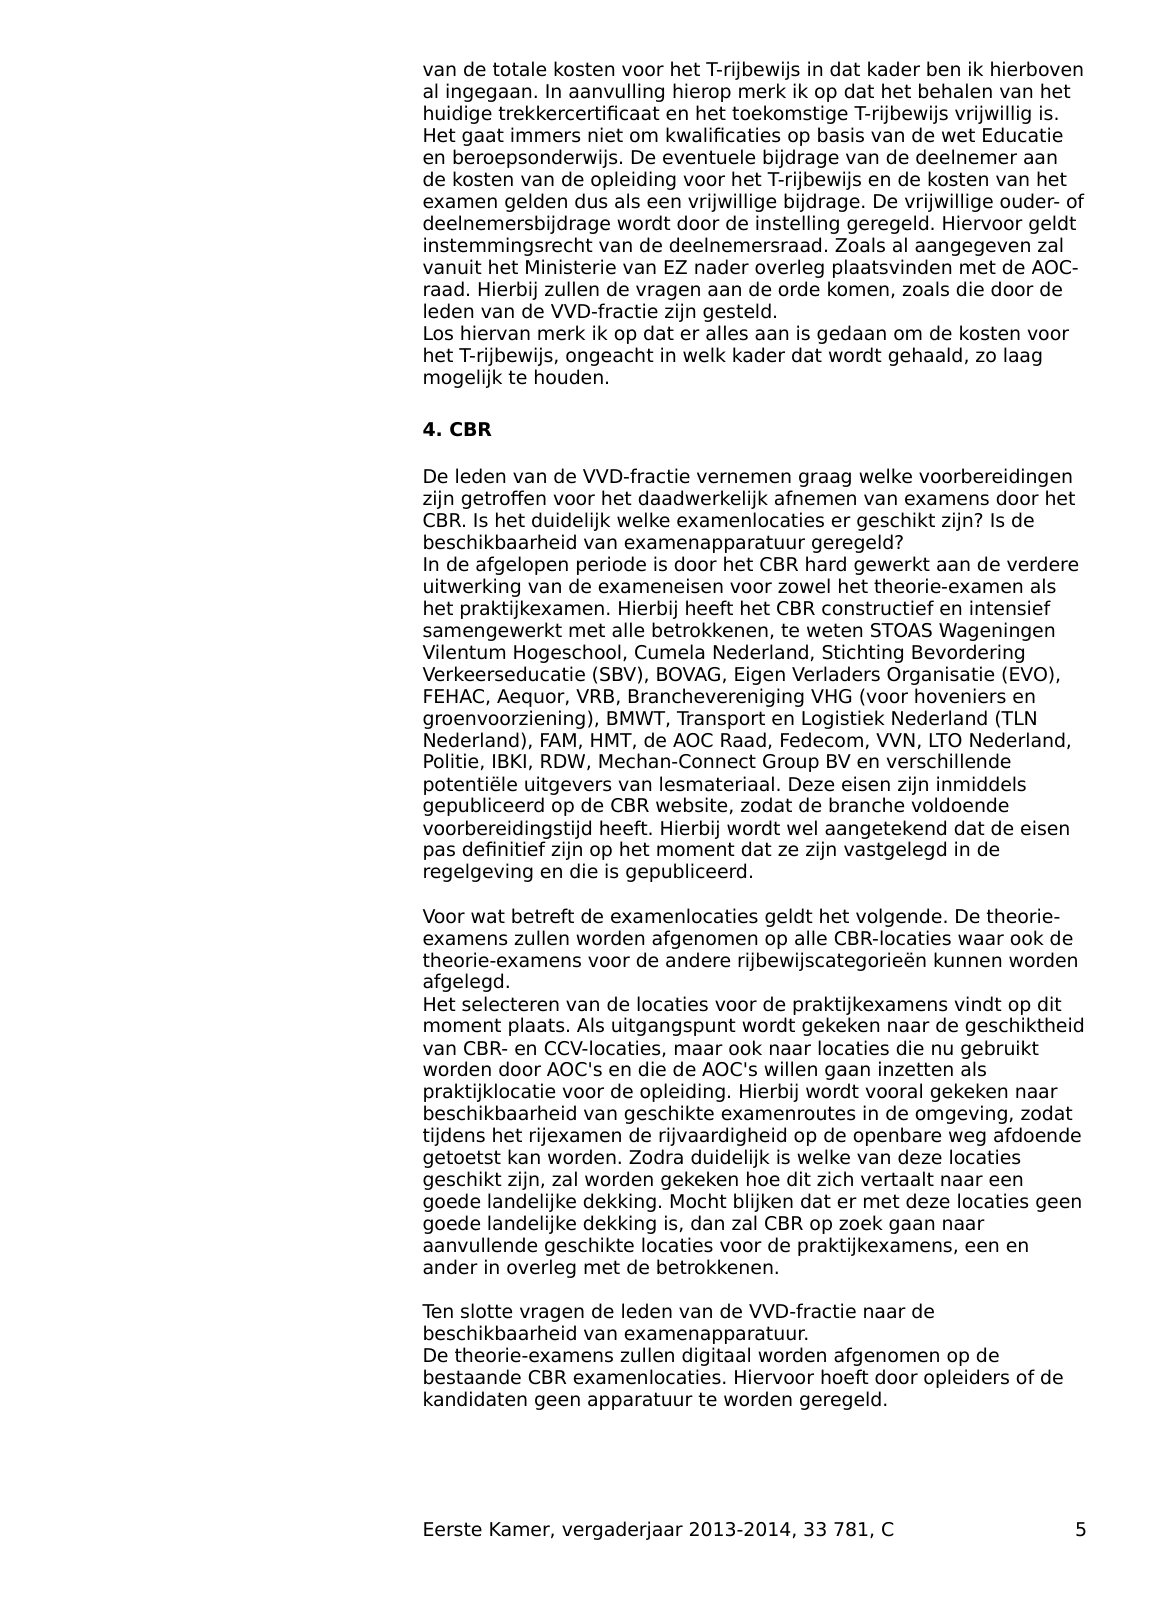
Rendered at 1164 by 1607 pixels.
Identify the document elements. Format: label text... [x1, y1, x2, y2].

text Voor wat betreft de examenlocaties geldt het volgende. De theorie-examens zullen worden afgenomen op alle CBR-locaties waar ook de theorie-examens voor de andere rijbewijscategorieën kunnen worden afgelegd. [422, 906, 1087, 993]
text De theorie-examens zullen digitaal worden afgenomen op de bestaande CBR examenlocaties. Hiervoor hoeft door opleiders of de kandidaten geen apparatuur te worden geregeld. [422, 1345, 1087, 1411]
text Het selecteren van de locaties voor de praktijkexamens vindt op dit moment plaats. Als uitgangspunt wordt gekeken naar de geschiktheid van CBR- en CCV-locaties, maar ook naar locaties die nu gebruikt worden door AOC's en die de AOC's willen gaan inzetten als praktijklocatie voor de opleiding. Hierbij wordt vooral gekeken naar beschikbaarheid van geschikte examenroutes in de omgeving, zodat tijdens het rijexamen de rijvaardigheid op de openbare weg afdoende getoetst kan worden. Zodra duidelijk is welke van deze locaties geschikt zijn, zal worden gekeken hoe dit zich vertaalt naar een goede landelijke dekking. Mocht blijken dat er met deze locaties geen goede landelijke dekking is, dan zal CBR op zoek gaan naar aanvullende geschikte locaties voor de praktijkexamens, een en ander in overleg met de betrokkenen. [422, 993, 1087, 1279]
text In de afgelopen periode is door het CBR hard gewerkt aan de verdere uitwerking van de exameneisen voor zowel het theorie-examen als het praktijkexamen. Hierbij heeft het CBR constructief en intensief samengewerkt met alle betrokkenen, te weten STOAS Wageningen Vilentum Hogeschool, Cumela Nederland, Stichting Bevordering Verkeerseducatie (SBV), BOVAG, Eigen Verladers Organisatie (EVO), FEHAC, Aequor, VRB, Branchevereniging VHG (voor hoveniers en groenvoorziening), BMWT, Transport en Logistiek Nederland (TLN Nederland), FAM, HMT, de AOC Raad, Fedecom, VVN, LTO Nederland, Politie, IBKI, RDW, Mechan-Connect Group BV en verschillende potentiële uitgevers van lesmateriaal. Deze eisen zijn inmiddels gepubliceerd op de CBR website, zodat de branche voldoende voorbereidingstijd heeft. Hierbij wordt wel aangetekend dat de eisen pas definitief zijn op het moment dat ze zijn vastgelegd in de regelgeving en die is gepubliceerd. [422, 554, 1087, 883]
text Los hiervan merk ik op dat er alles aan is gedaan om de kosten voor het T-rijbewijs, ongeacht in welk kader dat wordt gehaald, zo laag mogelijk te houden. [422, 323, 1087, 389]
text Ten slotte vragen de leden van de VVD-fractie naar de beschikbaarheid van examenapparatuur. [422, 1301, 1087, 1345]
subtitle 4. CBR [422, 419, 1087, 441]
text De leden van de VVD-fractie vernemen graag welke voorbereidingen zijn getroffen voor het daadwerkelijk afnemen van examens door het CBR. Is het duidelijk welke examenlocaties er geschikt zijn? Is de beschikbaarheid van examenapparatuur geregeld? [422, 466, 1087, 554]
text van de totale kosten voor het T-rijbewijs in dat kader ben ik hierboven al ingegaan. In aanvulling hierop merk ik op dat het behalen van het huidige trekkercertificaat en het toekomstige T-rijbewijs vrijwillig is. Het gaat immers niet om kwalificaties op basis van de wet Educatie en beroepsonderwijs. De eventuele bijdrage van de deelnemer aan de kosten van de opleiding voor het T-rijbewijs en de kosten van het examen gelden dus als een vrijwillige bijdrage. De vrijwillige ouder- of deelnemersbijdrage wordt door de instelling geregeld. Hiervoor geldt instemmingsrecht van de deelnemersraad. Zoals al aangegeven zal vanuit het Ministerie van EZ nader overleg plaatsvinden met de AOC-raad. Hierbij zullen de vragen aan de orde komen, zoals die door de leden van de VVD-fractie zijn gesteld. [422, 59, 1087, 323]
